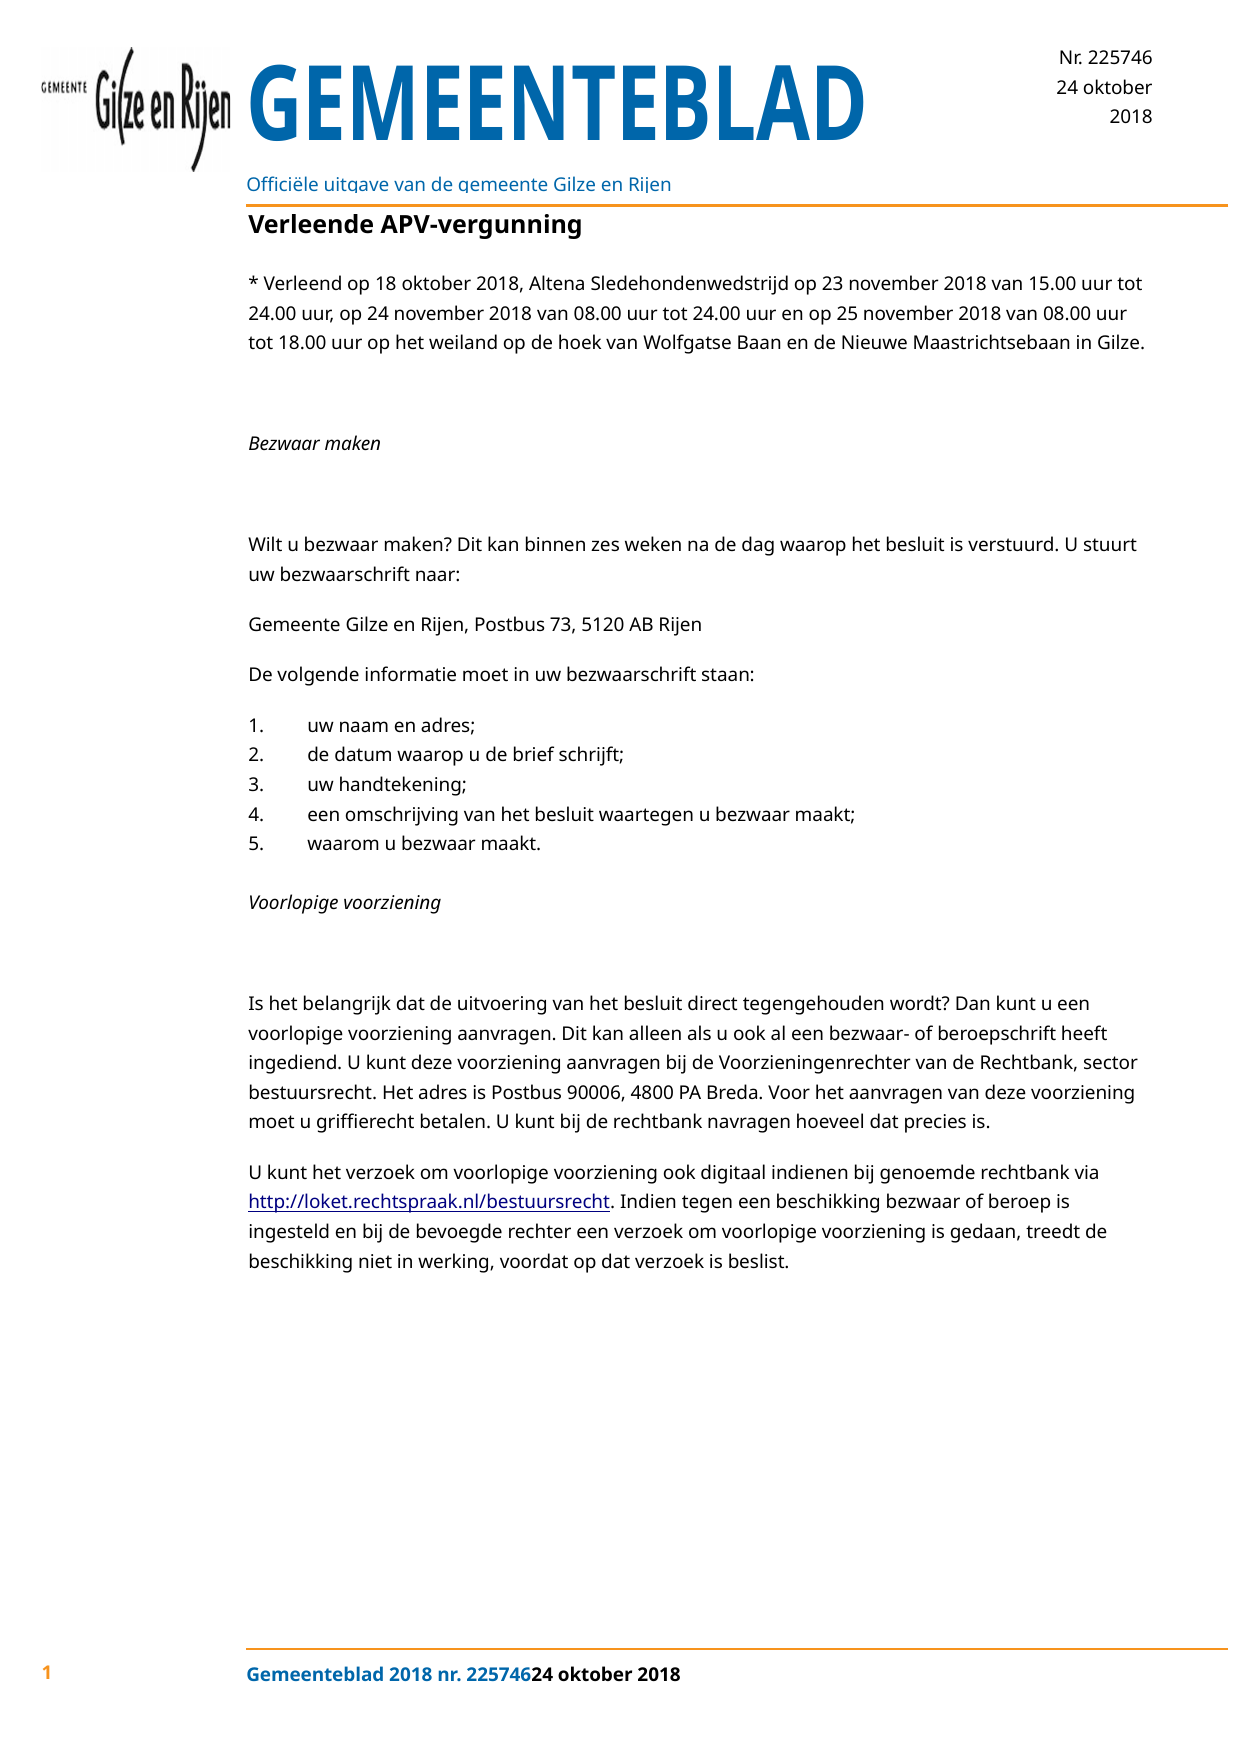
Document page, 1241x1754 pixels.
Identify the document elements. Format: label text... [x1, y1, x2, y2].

text Wilt u bezwaar maken? Dit kan binnen zes weken na de dag waarop het besluit is verstuurd. U stuurt uw bezwaarschrift naar: [248, 531, 1152, 586]
text * Verleend op 18 oktober 2018, Altena Sledehondenwedstrijd op 23 november 2018 van 15.00 uur tot 24.00 uur, op 24 november 2018 van 08.00 uur tot 24.00 uur en op 25 november 2018 van 08.00 uur tot 18.00 uur op het weiland op de hoek van Wolfgatse Baan en de Nieuwe Maastrichtsebaan in Gilze. [248, 270, 1152, 355]
list uw handtekening; [248, 771, 1152, 797]
text Bezwaar maken [248, 430, 1152, 456]
list de datum waarop u de brief schrijft; [248, 742, 1152, 767]
list uw naam en adres; [248, 712, 1152, 738]
list een omschrijving van het besluit waartegen u bezwaar maakt; [248, 801, 1152, 826]
text Gemeente Gilze en Rijen, Postbus 73, 5120 AB Rijen [248, 611, 1152, 637]
list waarom u bezwaar maakt. [248, 830, 1152, 856]
picture [41, 47, 231, 172]
text Is het belangrijk dat de uitvoering van het besluit direct tegengehouden wordt? Dan kunt u een voorlopige voorziening aanvragen. Dit kan alleen als u ook al een bezwaar- of beroepschrift heeft ingediend. U kunt deze voorziening aanvragen bij de Voorzieningenrechter van de Rechtbank, sector bestuursrecht. Het adres is Postbus 90006, 4800 PA Breda. Voor het aanvragen van deze voorziening moet u griffierecht betalen. U kunt bij de rechtbank navragen hoeveel dat precies is. [248, 990, 1152, 1134]
text Voorlopige voorziening [248, 889, 1152, 915]
text Verleende APV-vergunning [248, 207, 1152, 241]
text De volgende informatie moet in uw bezwaarschrift staan: [248, 662, 1152, 687]
text U kunt het verzoek om voorlopige voorziening ook digitaal indienen bij genoemde rechtbank via http://loket.rechtspraak.nl/bestuursrecht. Indien tegen een beschikking bezwaar of beroep is ingesteld en bij de bevoegde rechter een verzoek om voorlopige voorziening is gedaan, treedt de beschikking niet in werking, voordat op dat verzoek is beslist. [248, 1159, 1152, 1273]
